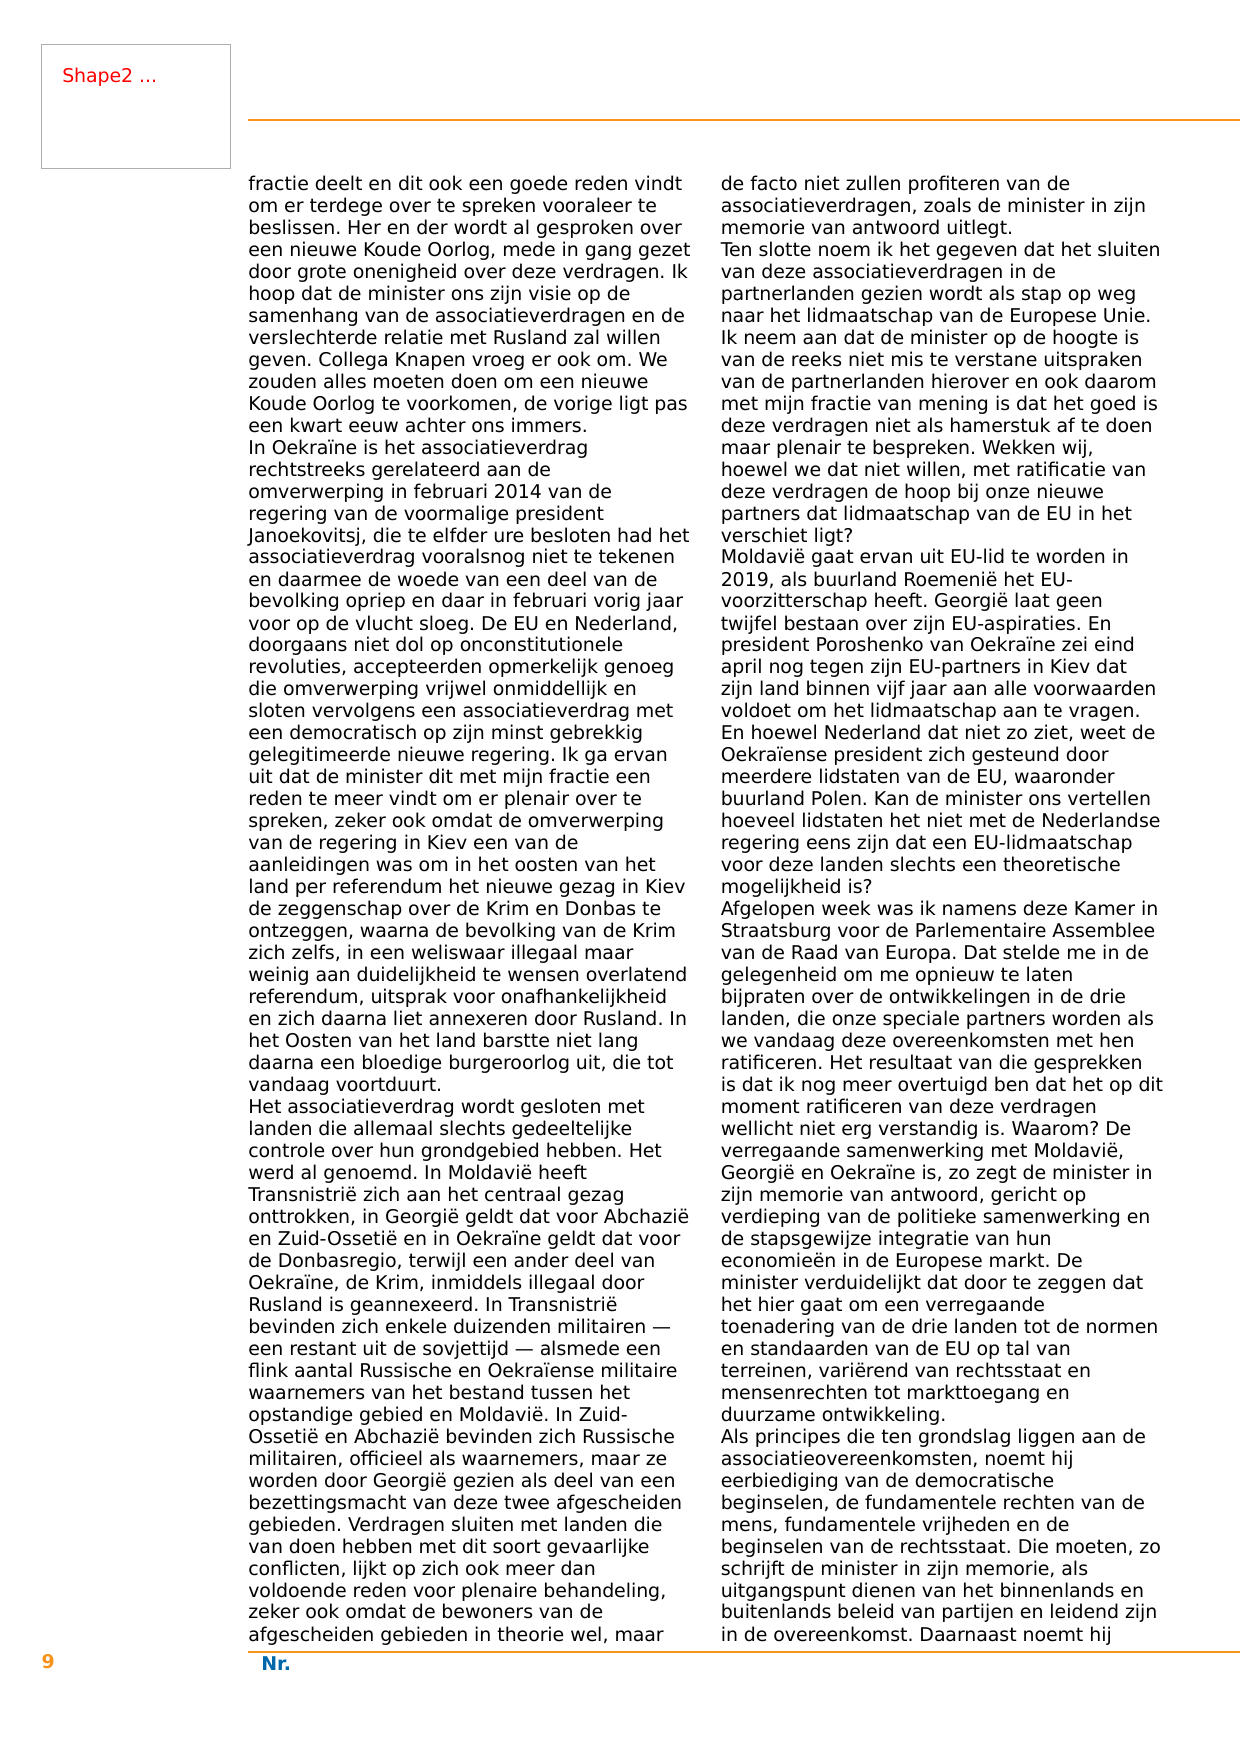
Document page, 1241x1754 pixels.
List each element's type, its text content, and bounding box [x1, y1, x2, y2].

text fractie deelt en dit ook een goede reden vindt om er terdege over te spreken vooraleer te beslissen. Her en der wordt al gesproken over een nieuwe Koude Oorlog, mede in gang gezet door grote onenigheid over deze verdragen. Ik hoop dat de minister ons zijn visie op de samenhang van de associatieverdragen en de verslechterde relatie met Rusland zal willen geven. Collega Knapen vroeg er ook om. We zouden alles moeten doen om een nieuwe Koude Oorlog te voorkomen, de vorige ligt pas een kwart eeuw achter ons immers. [248, 173, 691, 437]
text Afgelopen week was ik namens deze Kamer in Straatsburg voor de Parlementaire Assemblee van de Raad van Europa. Dat stelde me in de gelegenheid om me opnieuw te laten bijpraten over de ontwikkelingen in de drie landen, die onze speciale partners worden als we vandaag deze overeenkomsten met hen ratificeren. Het resultaat van die gesprekken is dat ik nog meer overtuigd ben dat het op dit moment ratificeren van deze verdragen wellicht niet erg verstandig is. Waarom? De verregaande samenwerking met Moldavië, Georgië en Oekraïne is, zo zegt de minister in zijn memorie van antwoord, gericht op verdieping van de politieke samenwerking en de stapsgewijze integratie van hun economieën in de Europese markt. De minister verduidelijkt dat door te zeggen dat het hier gaat om een verregaande toenadering van de drie landen tot de normen en standaarden van de EU op tal van terreinen, variërend van rechtsstaat en mensenrechten tot markttoegang en duurzame ontwikkeling. [721, 898, 1163, 1426]
text de facto niet zullen profiteren van de associatieverdragen, zoals de minister in zijn memorie van antwoord uitlegt. [721, 173, 1163, 239]
text Ten slotte noem ik het gegeven dat het sluiten van deze associatieverdragen in de partnerlanden gezien wordt als stap op weg naar het lidmaatschap van de Europese Unie. Ik neem aan dat de minister op de hoogte is van de reeks niet mis te verstane uitspraken van de partnerlanden hierover en ook daarom met mijn fractie van mening is dat het goed is deze verdragen niet als hamerstuk af te doen maar plenair te bespreken. Wekken wij, hoewel we dat niet willen, met ratificatie van deze verdragen de hoop bij onze nieuwe partners dat lidmaatschap van de EU in het verschiet ligt? [721, 239, 1163, 546]
text Als principes die ten grondslag liggen aan de associatieovereenkomsten, noemt hij eerbiediging van de democratische beginselen, de fundamentele rechten van de mens, fundamentele vrijheden en de beginselen van de rechtsstaat. Die moeten, zo schrijft de minister in zijn memorie, als uitgangspunt dienen van het binnenlands en buitenlands beleid van partijen en leidend zijn in de overeenkomst. Daarnaast noemt hij [721, 1426, 1163, 1645]
text Het associatieverdrag wordt gesloten met landen die allemaal slechts gedeeltelijke controle over hun grondgebied hebben. Het werd al genoemd. In Moldavië heeft Transnistrië zich aan het centraal gezag onttrokken, in Georgië geldt dat voor Abchazië en Zuid-Ossetië en in Oekraïne geldt dat voor de Donbasregio, terwijl een ander deel van Oekraïne, de Krim, inmiddels illegaal door Rusland is geannexeerd. In Transnistrië bevinden zich enkele duizenden militairen — een restant uit de sovjettijd — alsmede een flink aantal Russische en Oekraïense militaire waarnemers van het bestand tussen het opstandige gebied en Moldavië. In Zuid-Ossetië en Abchazië bevinden zich Russische militairen, officieel als waarnemers, maar ze worden door Georgië gezien als deel van een bezettingsmacht van deze twee afgescheiden gebieden. Verdragen sluiten met landen die van doen hebben met dit soort gevaarlijke conflicten, lijkt op zich ook meer dan voldoende reden voor plenaire behandeling, zeker ook omdat de bewoners van de afgescheiden gebieden in theorie wel, maar [248, 1096, 691, 1645]
text Moldavië gaat ervan uit EU-lid te worden in 2019, als buurland Roemenië het EU-voorzitterschap heeft. Georgië laat geen twijfel bestaan over zijn EU-aspiraties. En president Poroshenko van Oekraïne zei eind april nog tegen zijn EU-partners in Kiev dat zijn land binnen vijf jaar aan alle voorwaarden voldoet om het lidmaatschap aan te vragen. En hoewel Nederland dat niet zo ziet, weet de Oekraïense president zich gesteund door meerdere lidstaten van de EU, waaronder buurland Polen. Kan de minister ons vertellen hoeveel lidstaten het niet met de Nederlandse regering eens zijn dat een EU-lidmaatschap voor deze landen slechts een theoretische mogelijkheid is? [721, 546, 1163, 898]
text In Oekraïne is het associatieverdrag rechtstreeks gerelateerd aan de omverwerping in februari 2014 van de regering van de voormalige president Janoekovitsj, die te elfder ure besloten had het associatieverdrag vooralsnog niet te tekenen en daarmee de woede van een deel van de bevolking opriep en daar in februari vorig jaar voor op de vlucht sloeg. De EU en Nederland, doorgaans niet dol op onconstitutionele revoluties, accepteerden opmerkelijk genoeg die omverwerping vrijwel onmiddellijk en sloten vervolgens een associatieverdrag met een democratisch op zijn minst gebrekkig gelegitimeerde nieuwe regering. Ik ga ervan uit dat de minister dit met mijn fractie een reden te meer vindt om er plenair over te spreken, zeker ook omdat de omverwerping van de regering in Kiev een van de aanleidingen was om in het oosten van het land per referendum het nieuwe gezag in Kiev de zeggenschap over de Krim en Donbas te ontzeggen, waarna de bevolking van de Krim zich zelfs, in een weliswaar illegaal maar weinig aan duidelijkheid te wensen overlatend referendum, uitsprak voor onafhankelijkheid en zich daarna liet annexeren door Rusland. In het Oosten van het land barstte niet lang daarna een bloedige burgeroorlog uit, die tot vandaag voortduurt. [248, 437, 691, 1096]
